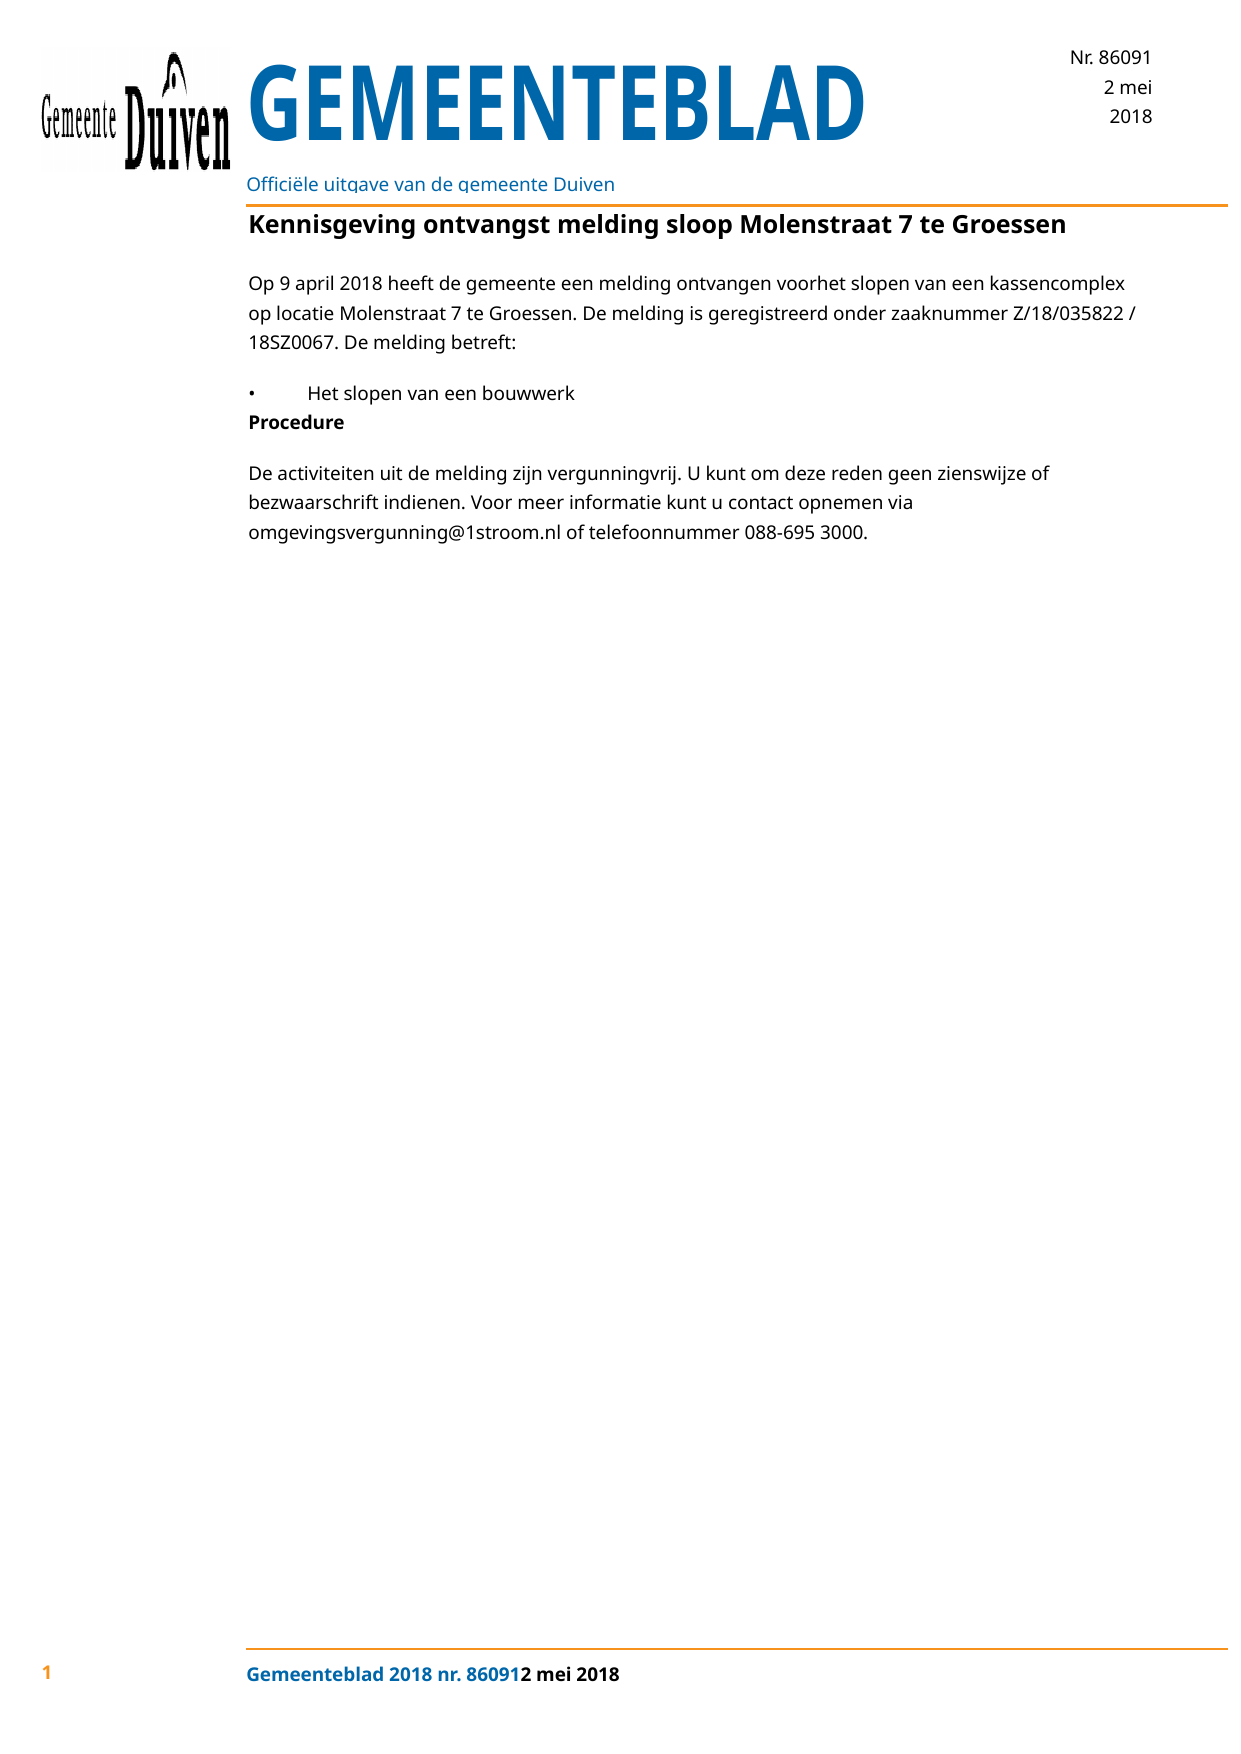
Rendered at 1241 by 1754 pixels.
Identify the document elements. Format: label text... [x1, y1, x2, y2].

text Kennisgeving ontvangst melding sloop Molenstraat 7 te Groessen [248, 207, 1152, 241]
picture [41, 47, 231, 172]
text Op 9 april 2018 heeft de gemeente een melding ontvangen voorhet slopen van een kassencomplex op locatie Molenstraat 7 te Groessen. De melding is geregistreerd onder zaaknummer Z/18/035822 / 18SZ0067. De melding betreft: [248, 270, 1152, 355]
text Procedure [248, 409, 1152, 435]
list Het slopen van een bouwwerk [248, 380, 1152, 406]
text De activiteiten uit de melding zijn vergunningvrij. U kunt om deze reden geen zienswijze of bezwaarschrift indienen. Voor meer informatie kunt u contact opnemen via omgevingsvergunning@1stroom.nl of telefoonnummer 088-695 3000. [248, 460, 1152, 545]
